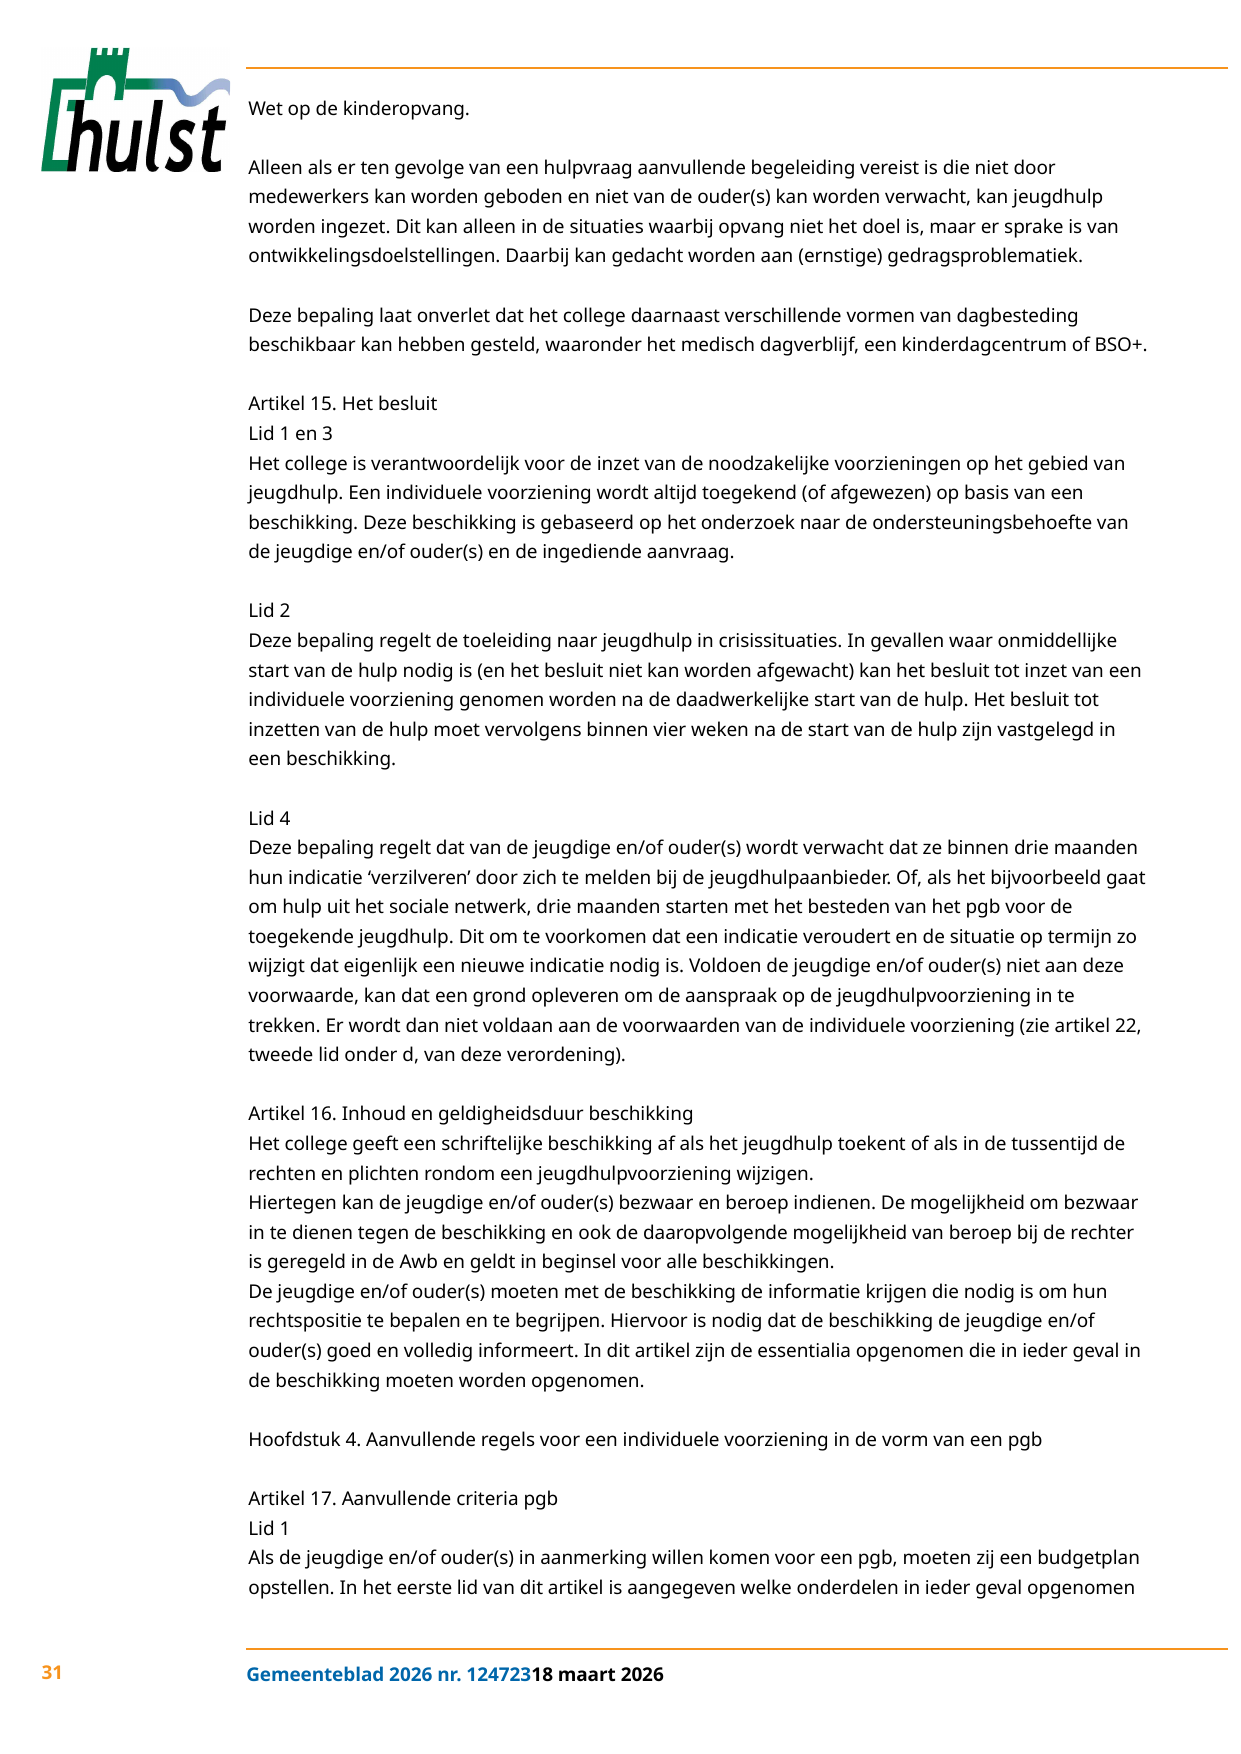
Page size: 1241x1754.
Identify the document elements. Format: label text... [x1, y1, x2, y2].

text Het college geeft een schriftelijke beschikking af als het jeugdhulp toekent of als in de tussentijd de rechten en plichten rondom een jeugdhulpvoorziening wijzigen. [248, 1130, 1152, 1186]
text Lid 2 [248, 598, 1152, 623]
text Lid 1 [248, 1515, 1152, 1541]
text Hiertegen kan de jeugdige en/of ouder(s) bezwaar en beroep indienen. De mogelijkheid om bezwaar in te dienen tegen de beschikking en ook de daaropvolgende mogelijkheid van beroep bij de rechter is geregeld in de Awb en geldt in beginsel voor alle beschikkingen. [248, 1189, 1152, 1274]
text Artikel 17. Aanvullende criteria pgb [248, 1485, 1152, 1511]
text Deze bepaling regelt dat van de jeugdige en/of ouder(s) wordt verwacht dat ze binnen drie maanden hun indicatie ‘verzilveren’ door zich te melden bij de jeugdhulpaanbieder. Of, als het bijvoorbeeld gaat om hulp uit het sociale netwerk, drie maanden starten met het besteden van het pgb voor de toegekende jeugdhulp. Dit om te voorkomen dat een indicatie veroudert en de situatie op termijn zo wijzigt dat eigenlijk een nieuwe indicatie nodig is. Voldoen de jeugdige en/of ouder(s) niet aan deze voorwaarde, kan dat een grond opleveren om de aanspraak op de jeugdhulpvoorziening in te trekken. Er wordt dan niet voldaan aan de voorwaarden van de individuele voorziening (zie artikel 22, tweede lid onder d, van deze verordening). [248, 834, 1152, 1067]
text Wet op de kinderopvang. [248, 95, 1152, 121]
text Deze bepaling laat onverlet dat het college daarnaast verschillende vormen van dagbesteding beschikbaar kan hebben gesteld, waaronder het medisch dagverblijf, een kinderdagcentrum of BSO+. [248, 302, 1152, 357]
text Als de jeugdige en/of ouder(s) in aanmerking willen komen voor een pgb, moeten zij een budgetplan opstellen. In het eerste lid van dit artikel is aangegeven welke onderdelen in ieder geval opgenomen [248, 1544, 1152, 1600]
text Alleen als er ten gevolge van een hulpvraag aanvullende begeleiding vereist is die niet door medewerkers kan worden geboden en niet van de ouder(s) kan worden verwacht, kan jeugdhulp worden ingezet. Dit kan alleen in de situaties waarbij opvang niet het doel is, maar er sprake is van ontwikkelingsdoelstellingen. Daarbij kan gedacht worden aan (ernstige) gedragsproblematiek. [248, 154, 1152, 268]
text De jeugdige en/of ouder(s) moeten met de beschikking de informatie krijgen die nodig is om hun rechtspositie te bepalen en te begrijpen. Hiervoor is nodig dat de beschikking de jeugdige en/of ouder(s) goed en volledig informeert. In dit artikel zijn de essentialia opgenomen die in ieder geval in de beschikking moeten worden opgenomen. [248, 1278, 1152, 1393]
text Lid 1 en 3 [248, 420, 1152, 446]
text Lid 4 [248, 805, 1152, 831]
text Hoofdstuk 4. Aanvullende regels voor een individuele voorziening in de vorm van een pgb [248, 1426, 1152, 1452]
picture [41, 47, 231, 172]
text Het college is verantwoordelijk voor de inzet van de noodzakelijke voorzieningen op het gebied van jeugdhulp. Een individuele voorziening wordt altijd toegekend (of afgewezen) op basis van een beschikking. Deze beschikking is gebaseerd op het onderzoek naar de ondersteuningsbehoefte van de jeugdige en/of ouder(s) en de ingediende aanvraag. [248, 450, 1152, 564]
text Deze bepaling regelt de toeleiding naar jeugdhulp in crisissituaties. In gevallen waar onmiddellijke start van de hulp nodig is (en het besluit niet kan worden afgewacht) kan het besluit tot inzet van een individuele voorziening genomen worden na de daadwerkelijke start van de hulp. Het besluit tot inzetten van de hulp moet vervolgens binnen vier weken na de start van de hulp zijn vastgelegd in een beschikking. [248, 627, 1152, 771]
text Artikel 16. Inhoud en geldigheidsduur beschikking [248, 1101, 1152, 1126]
text Artikel 15. Het besluit [248, 391, 1152, 416]
